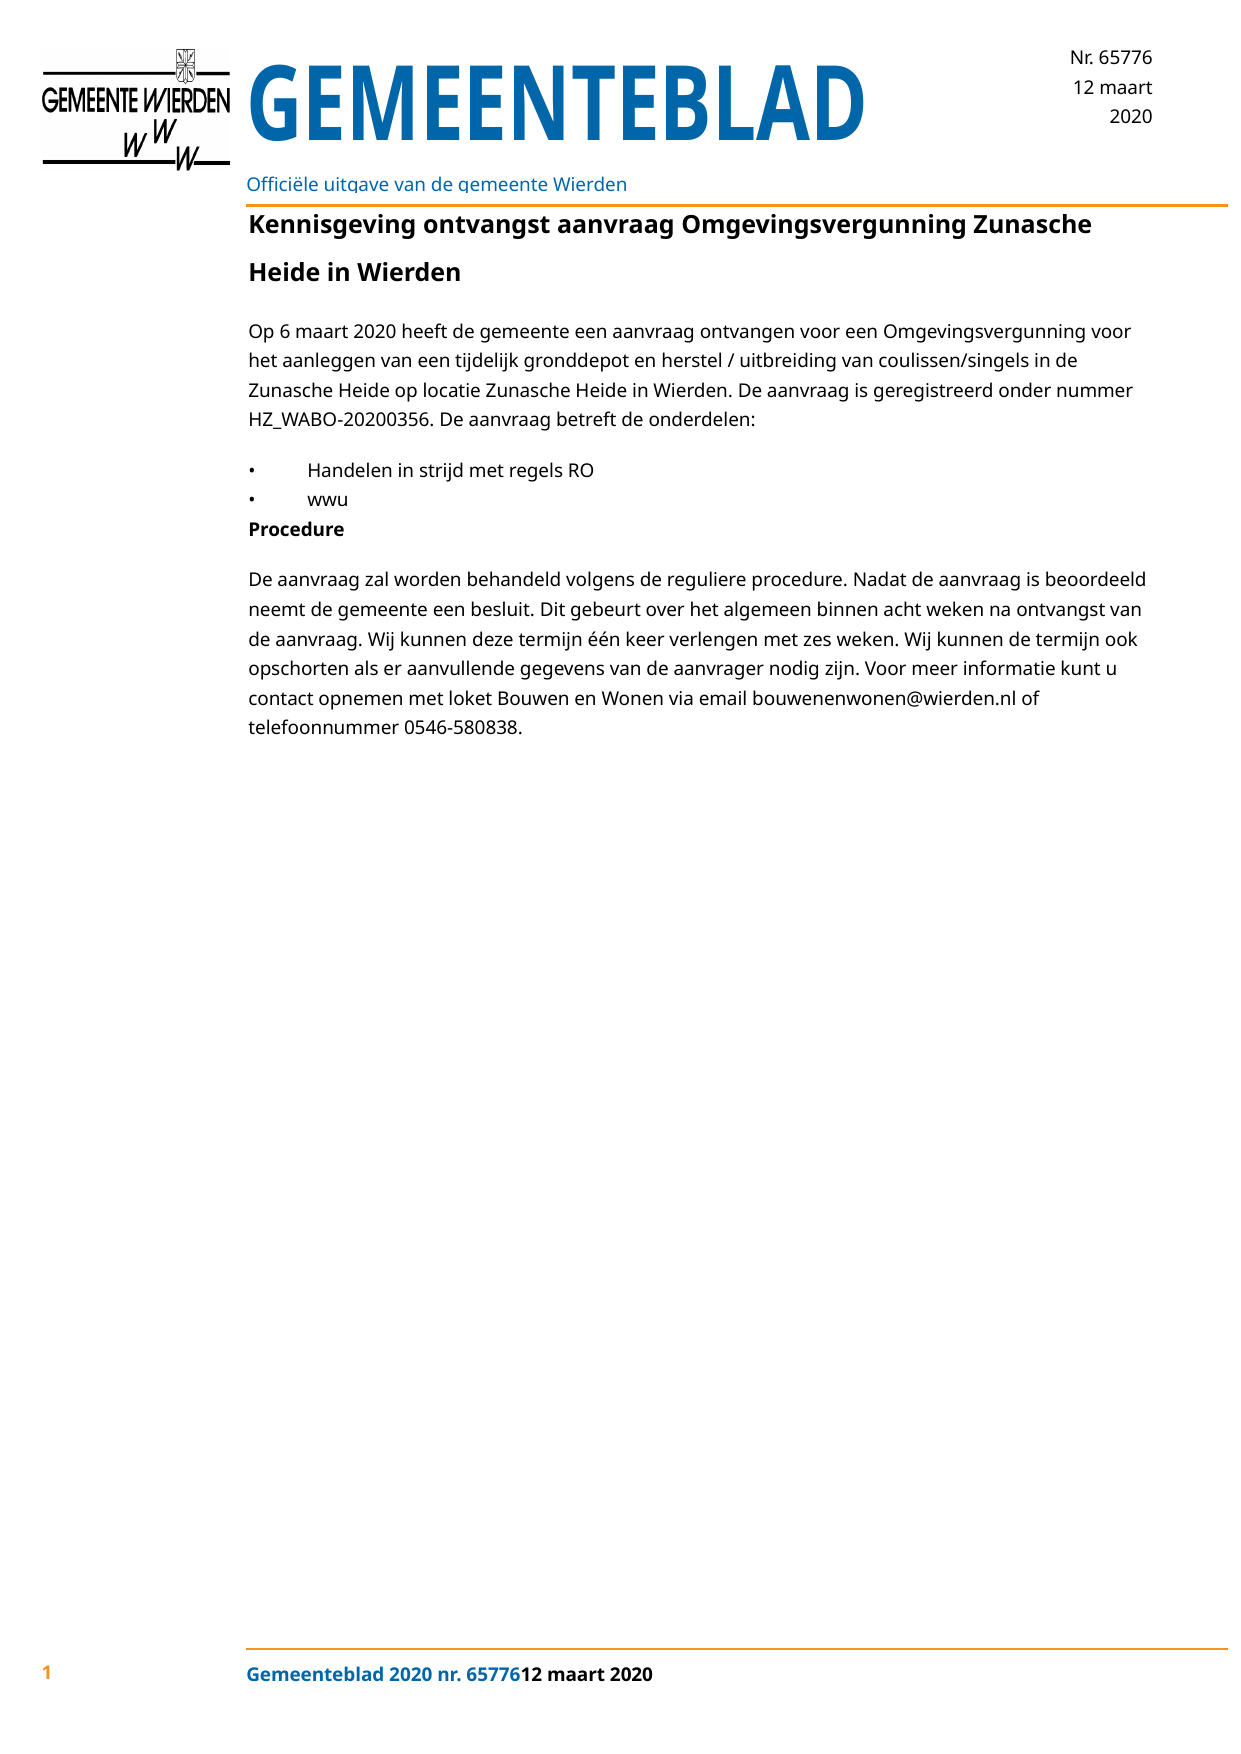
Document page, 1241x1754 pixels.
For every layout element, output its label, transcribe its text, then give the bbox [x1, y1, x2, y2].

list wwu [248, 487, 1152, 512]
text Procedure [248, 516, 1152, 542]
text Op 6 maart 2020 heeft de gemeente een aanvraag ontvangen voor een Omgevingsvergunning voor het aanleggen van een tijdelijk gronddepot en herstel / uitbreiding van coulissen/singels in de Zunasche Heide op locatie Zunasche Heide in Wierden. De aanvraag is geregistreerd onder nummer HZ_WABO-20200356. De aanvraag betreft de onderdelen: [248, 318, 1152, 432]
text De aanvraag zal worden behandeld volgens de reguliere procedure. Nadat de aanvraag is beoordeeld neemt de gemeente een besluit. Dit gebeurt over het algemeen binnen acht weken na ontvangst van de aanvraag. Wij kunnen deze termijn één keer verlengen met zes weken. Wij kunnen de termijn ook opschorten als er aanvullende gegevens van de aanvrager nodig zijn. Voor meer informatie kunt u contact opnemen met loket Bouwen en Wonen via email bouwenenwonen@wierden.nl of telefoonnummer 0546-580838. [248, 567, 1152, 740]
text Kennisgeving ontvangst aanvraag Omgevingsvergunning Zunasche Heide in Wierden [248, 207, 1152, 288]
picture [41, 47, 231, 172]
list Handelen in strijd met regels RO [248, 457, 1152, 483]
